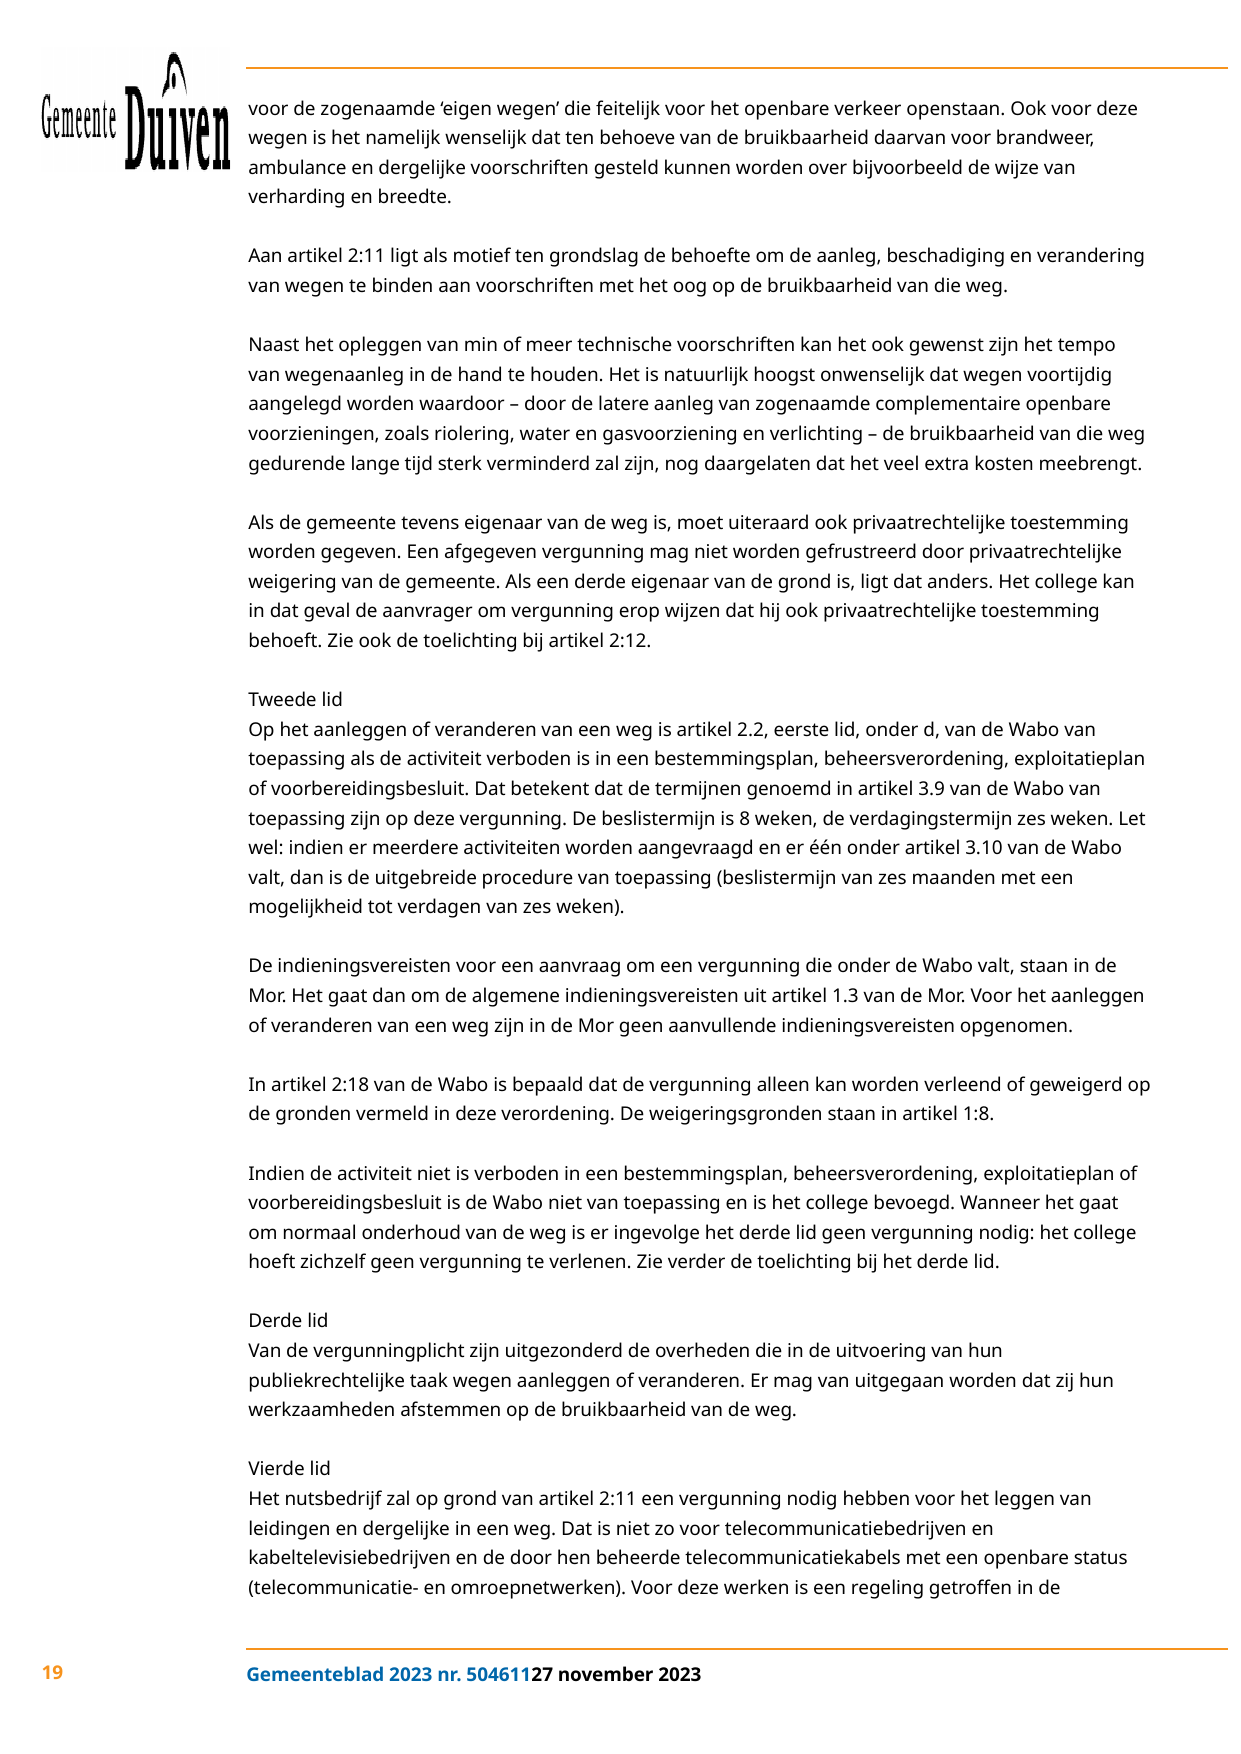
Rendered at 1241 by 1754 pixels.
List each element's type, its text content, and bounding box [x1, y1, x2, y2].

text In artikel 2:18 van de Wabo is bepaald dat de vergunning alleen kan worden verleend of geweigerd op de gronden vermeld in deze verordening. De weigeringsgronden staan in artikel 1:8. [248, 1071, 1152, 1126]
text Van de vergunningplicht zijn uitgezonderd de overheden die in de uitvoering van hun publiekrechtelijke taak wegen aanleggen of veranderen. Er mag van uitgegaan worden dat zij hun werkzaamheden afstemmen op de bruikbaarheid van de weg. [248, 1337, 1152, 1422]
text Indien de activiteit niet is verboden in een bestemmingsplan, beheersverordening, exploitatieplan of voorbereidingsbesluit is de Wabo niet van toepassing en is het college bevoegd. Wanneer het gaat om normaal onderhoud van de weg is er ingevolge het derde lid geen vergunning nodig: het college hoeft zichzelf geen vergunning te verlenen. Zie verder de toelichting bij het derde lid. [248, 1160, 1152, 1274]
picture [41, 47, 231, 172]
text Als de gemeente tevens eigenaar van de weg is, moet uiteraard ook privaatrechtelijke toestemming worden gegeven. Een afgegeven vergunning mag niet worden gefrustreerd door privaatrechtelijke weigering van de gemeente. Als een derde eigenaar van de grond is, ligt dat anders. Het college kan in dat geval de aanvrager om vergunning erop wijzen dat hij ook privaatrechtelijke toestemming behoeft. Zie ook de toelichting bij artikel 2:12. [248, 509, 1152, 653]
text Aan artikel 2:11 ligt als motief ten grondslag de behoefte om de aanleg, beschadiging en verandering van wegen te binden aan voorschriften met het oog op de bruikbaarheid van die weg. [248, 243, 1152, 298]
text Op het aanleggen of veranderen van een weg is artikel 2.2, eerste lid, onder d, van de Wabo van toepassing als de activiteit verboden is in een bestemmingsplan, beheersverordening, exploitatieplan of voorbereidingsbesluit. Dat betekent dat de termijnen genoemd in artikel 3.9 van de Wabo van toepassing zijn op deze vergunning. De beslistermijn is 8 weken, de verdagingstermijn zes weken. Let wel: indien er meerdere activiteiten worden aangevraagd en er één onder artikel 3.10 van de Wabo valt, dan is de uitgebreide procedure van toepassing (beslistermijn van zes maanden met een mogelijkheid tot verdagen van zes weken). [248, 716, 1152, 919]
text Tweede lid [248, 686, 1152, 712]
text Derde lid [248, 1308, 1152, 1333]
text Vierde lid [248, 1456, 1152, 1481]
text voor de zogenaamde ‘eigen wegen’ die feitelijk voor het openbare verkeer openstaan. Ook voor deze wegen is het namelijk wenselijk dat ten behoeve van de bruikbaarheid daarvan voor brandweer, ambulance en dergelijke voorschriften gesteld kunnen worden over bijvoorbeeld de wijze van verharding en breedte. [248, 95, 1152, 209]
text Het nutsbedrijf zal op grond van artikel 2:11 een vergunning nodig hebben voor het leggen van leidingen en dergelijke in een weg. Dat is niet zo voor telecommunicatiebedrijven en kabeltelevisiebedrijven en de door hen beheerde telecommunicatiekabels met een openbare status (telecommunicatie- en omroepnetwerken). Voor deze werken is een regeling getroffen in de [248, 1485, 1152, 1600]
text De indieningsvereisten voor een aanvraag om een vergunning die onder de Wabo valt, staan in de Mor. Het gaat dan om de algemene indieningsvereisten uit artikel 1.3 van de Mor. Voor het aanleggen of veranderen van een weg zijn in de Mor geen aanvullende indieningsvereisten opgenomen. [248, 953, 1152, 1038]
text Naast het opleggen van min of meer technische voorschriften kan het ook gewenst zijn het tempo van wegenaanleg in de hand te houden. Het is natuurlijk hoogst onwenselijk dat wegen voortijdig aangelegd worden waardoor – door de latere aanleg van zogenaamde complementaire openbare voorzieningen, zoals riolering, water en gasvoorziening en verlichting – de bruikbaarheid van die weg gedurende lange tijd sterk verminderd zal zijn, nog daargelaten dat het veel extra kosten meebrengt. [248, 331, 1152, 476]
